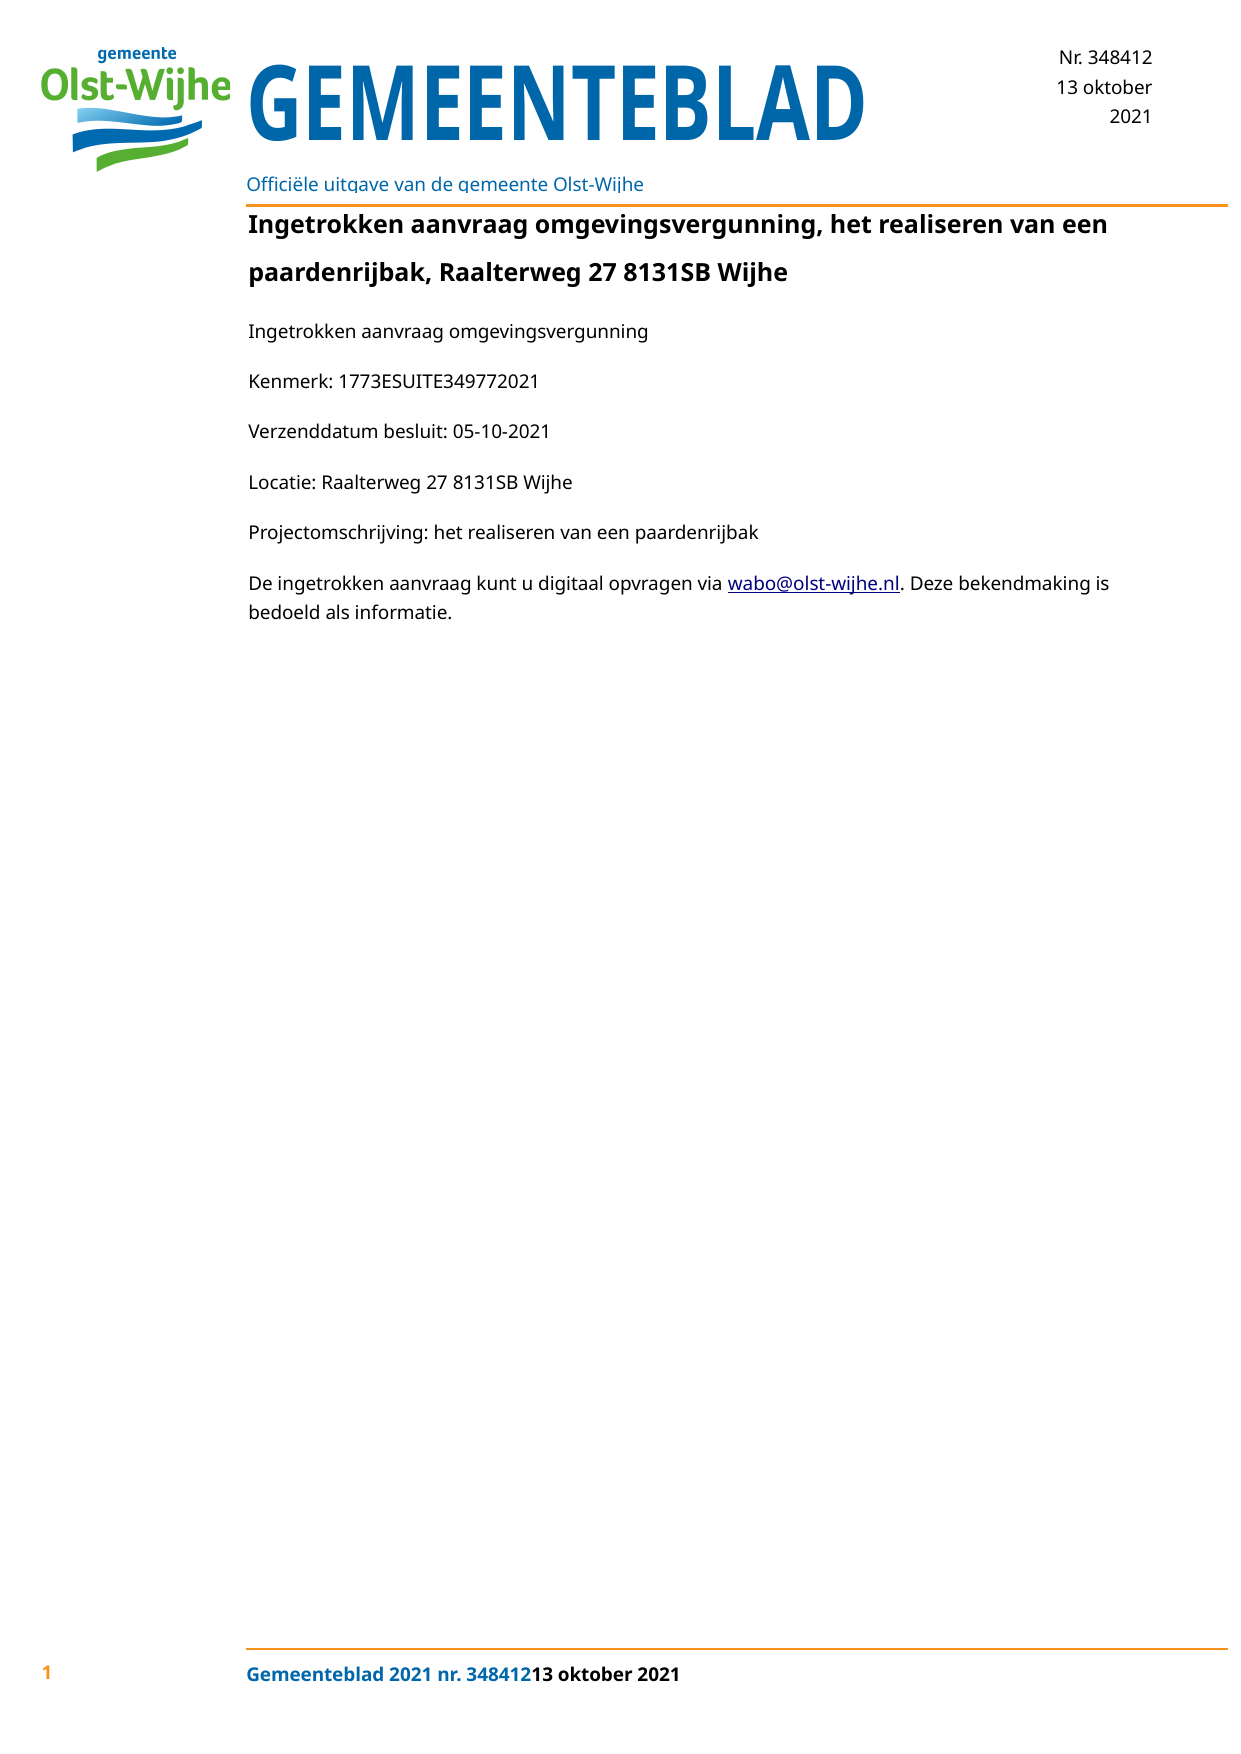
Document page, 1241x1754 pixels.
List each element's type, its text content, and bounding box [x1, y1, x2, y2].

text Locatie: Raalterweg 27 8131SB Wijhe [248, 469, 1152, 495]
text Ingetrokken aanvraag omgevingsvergunning [248, 318, 1152, 344]
text Projectomschrijving: het realiseren van een paardenrijbak [248, 519, 1152, 545]
text Verzenddatum besluit: 05-10-2021 [248, 419, 1152, 444]
picture [41, 47, 231, 172]
text Kenmerk: 1773ESUITE349772021 [248, 368, 1152, 394]
text De ingetrokken aanvraag kunt u digitaal opvragen via wabo@olst-wijhe.nl. Deze bekendmaking is bedoeld als informatie. [248, 570, 1152, 625]
text Ingetrokken aanvraag omgevingsvergunning, het realiseren van een paardenrijbak, Raalterweg 27 8131SB Wijhe [248, 207, 1152, 288]
